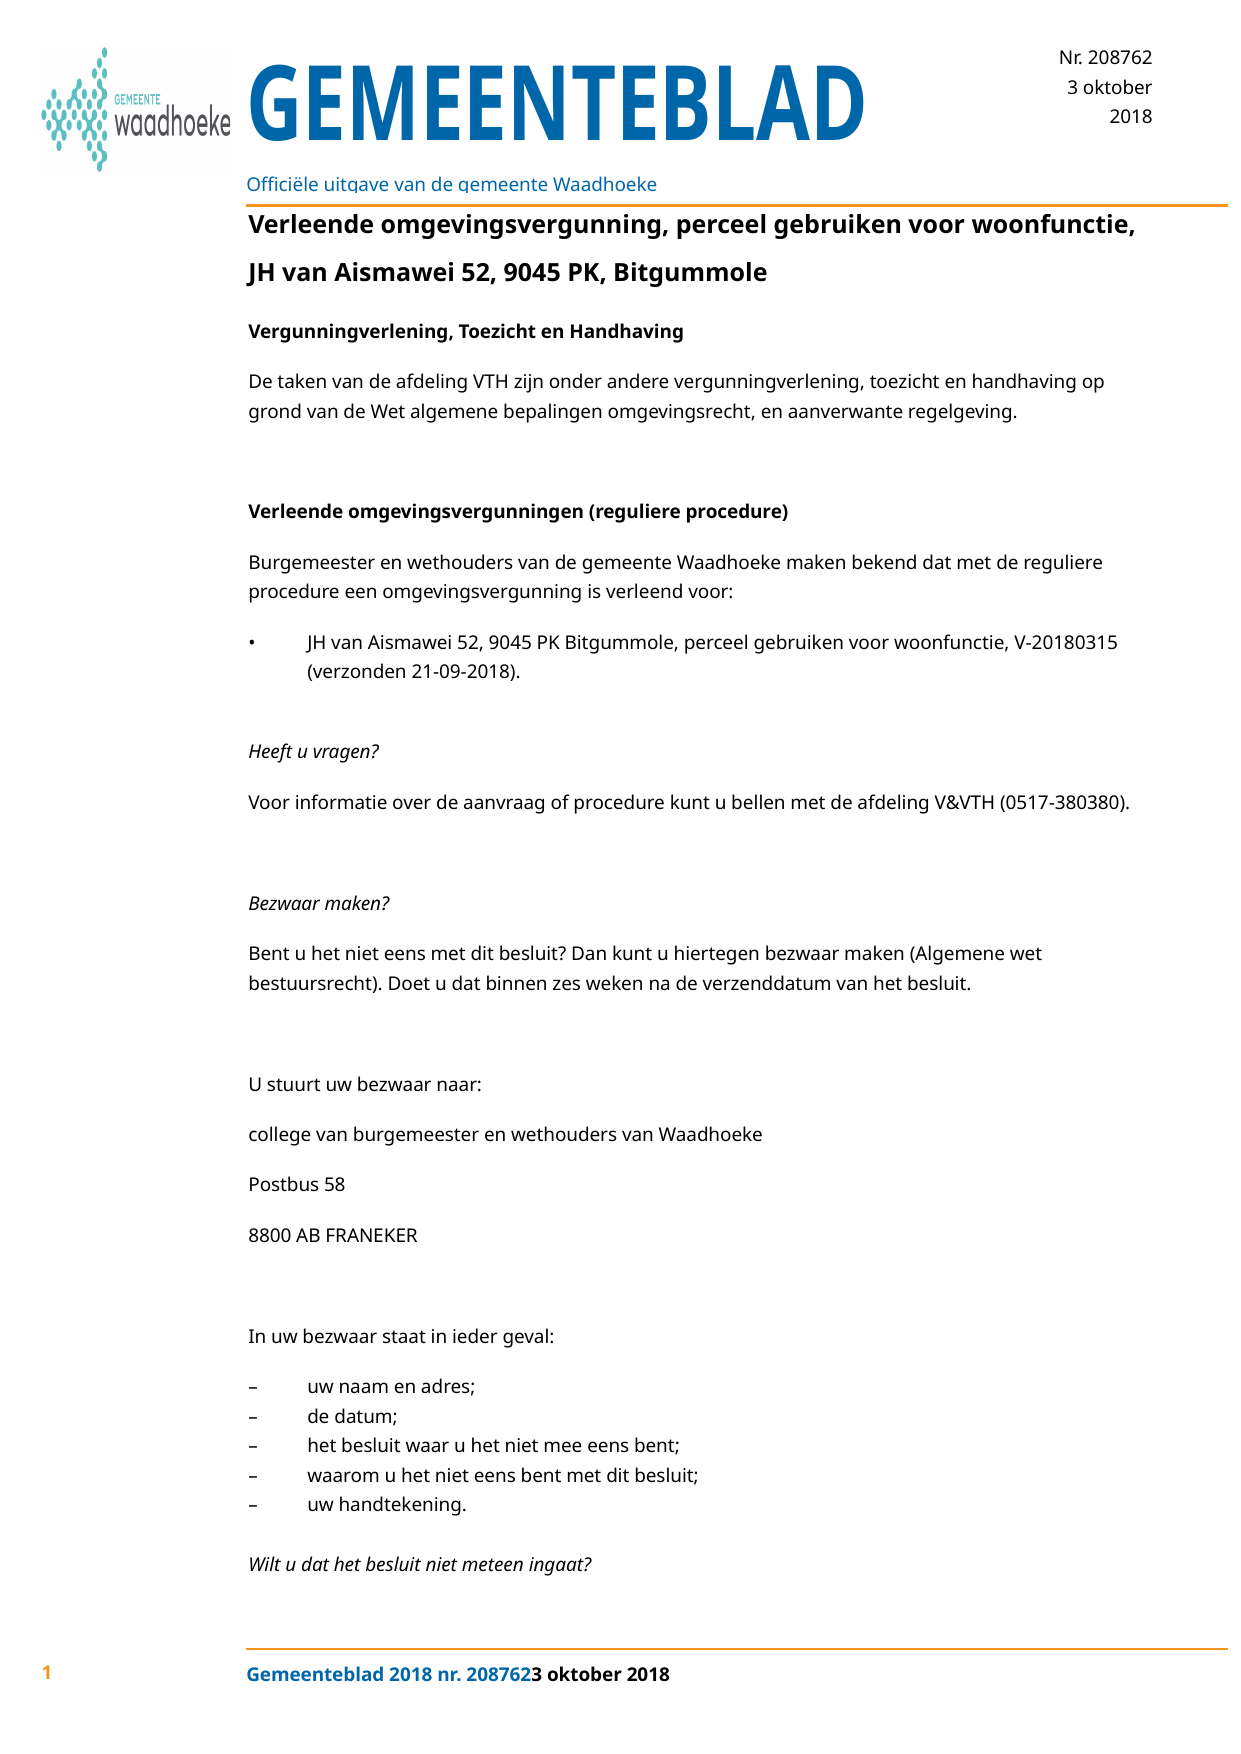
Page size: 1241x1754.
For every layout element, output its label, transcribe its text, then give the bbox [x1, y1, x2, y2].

text U stuurt uw bezwaar naar: [248, 1071, 1152, 1097]
picture [41, 47, 231, 172]
list JH van Aismawei 52, 9045 PK Bitgummole, perceel gebruiken voor woonfunctie, V-20180315 (verzonden 21-09-2018). [248, 629, 1152, 684]
text Vergunningverlening, Toezicht en Handhaving [248, 318, 1152, 344]
list waarom u het niet eens bent met dit besluit; [248, 1462, 1152, 1488]
list de datum; [248, 1403, 1152, 1429]
text 8800 AB FRANEKER [248, 1222, 1152, 1248]
text Bezwaar maken? [248, 890, 1152, 916]
text In uw bezwaar staat in ieder geval: [248, 1323, 1152, 1349]
text Verleende omgevingsvergunning, perceel gebruiken voor woonfunctie, JH van Aismawei 52, 9045 PK, Bitgummole [248, 207, 1152, 288]
text Wilt u dat het besluit niet meteen ingaat? [248, 1551, 1152, 1577]
text De taken van de afdeling VTH zijn onder andere vergunningverlening, toezicht en handhaving op grond van de Wet algemene bepalingen omgevingsrecht, en aanverwante regelgeving. [248, 368, 1152, 424]
text Voor informatie over de aanvraag of procedure kunt u bellen met de afdeling V&VTH (0517-380380). [248, 789, 1152, 815]
text Bent u het niet eens met dit besluit? Dan kunt u hiertegen bezwaar maken (Algemene wet bestuursrecht). Doet u dat binnen zes weken na de verzenddatum van het besluit. [248, 940, 1152, 996]
list uw naam en adres; [248, 1373, 1152, 1399]
text Verleende omgevingsvergunningen (reguliere procedure) [248, 499, 1152, 524]
text Heeft u vragen? [248, 739, 1152, 764]
list het besluit waar u het niet mee eens bent; [248, 1432, 1152, 1458]
text college van burgemeester en wethouders van Waadhoeke [248, 1121, 1152, 1147]
text Postbus 58 [248, 1172, 1152, 1197]
text Burgemeester en wethouders van de gemeente Waadhoeke maken bekend dat met de reguliere procedure een omgevingsvergunning is verleend voor: [248, 549, 1152, 604]
list uw handtekening. [248, 1492, 1152, 1517]
